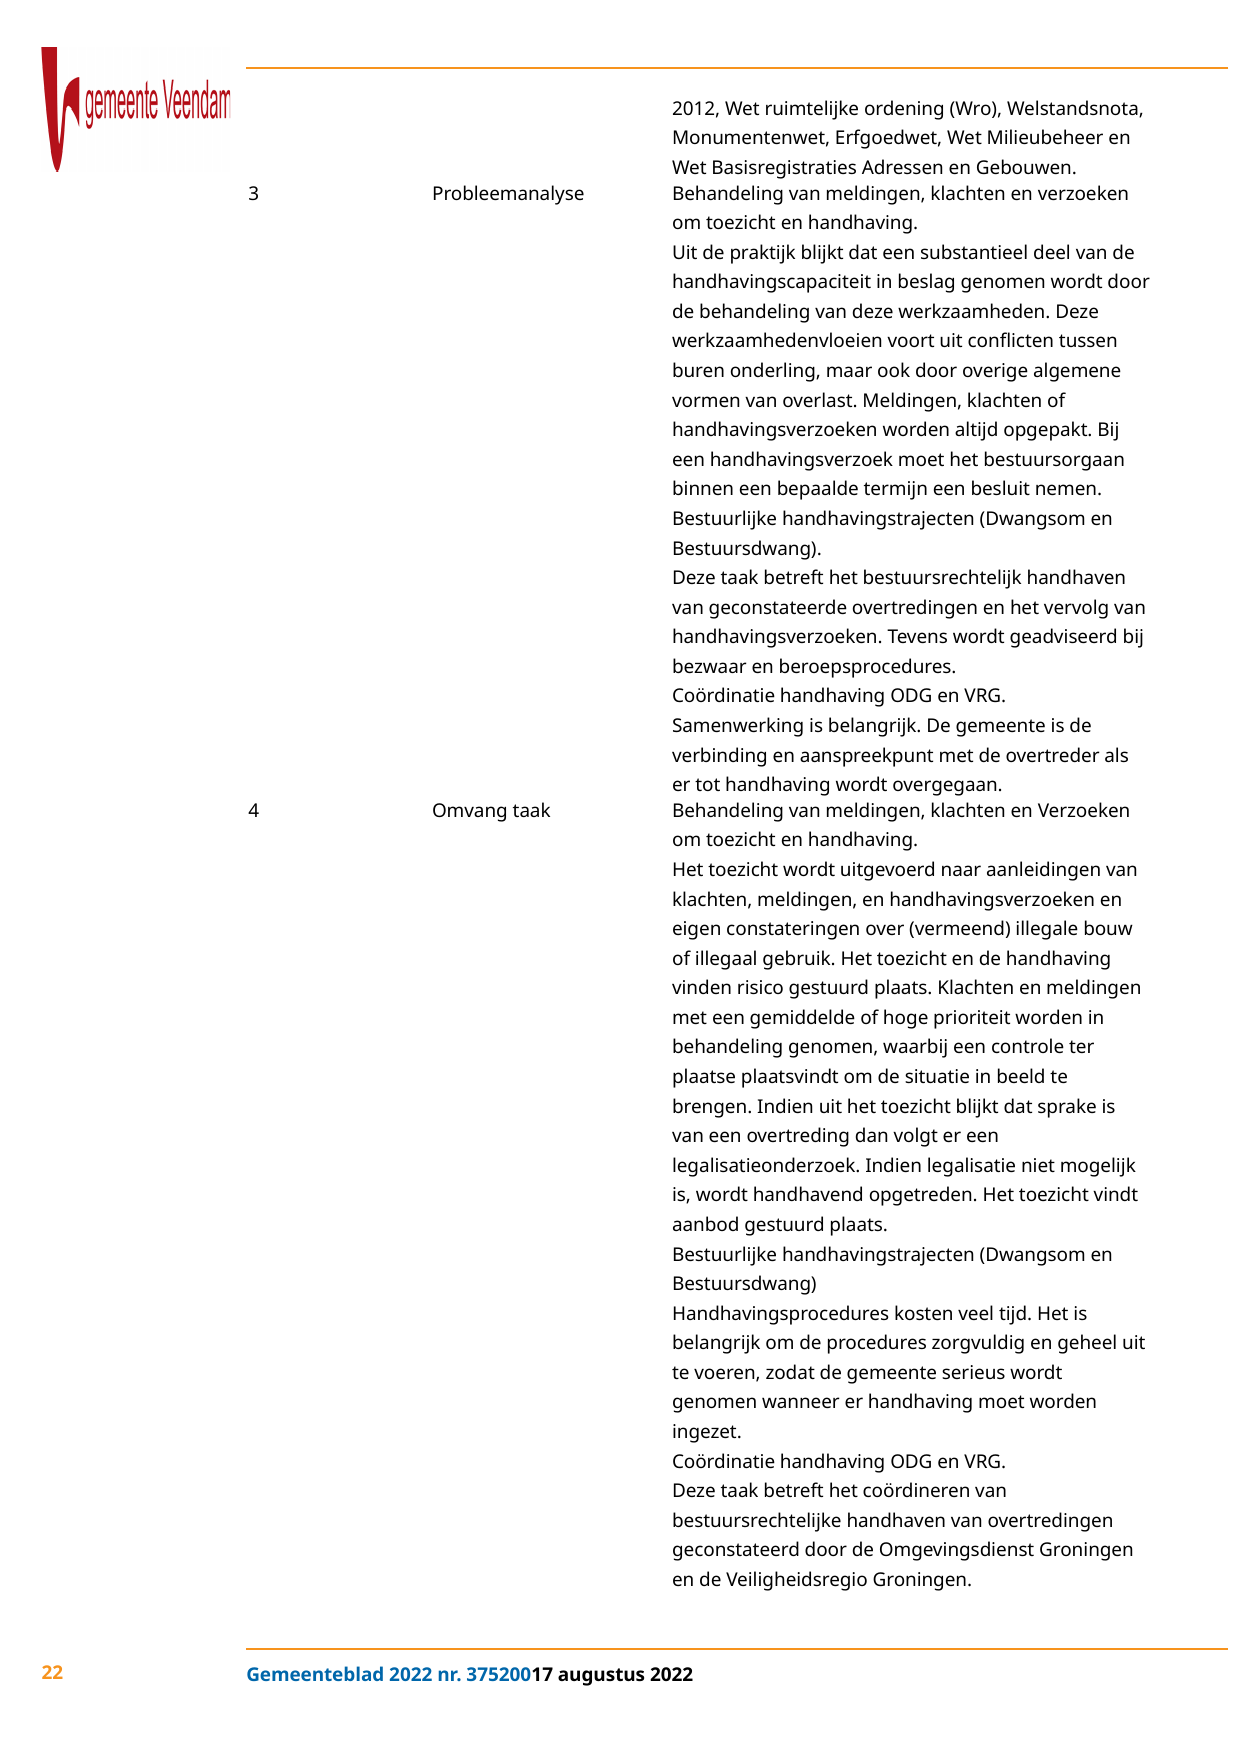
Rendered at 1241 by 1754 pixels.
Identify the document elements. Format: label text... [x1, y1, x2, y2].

table_cell 4 [248, 797, 432, 1592]
table_cell [248, 95, 432, 180]
table_cell Behandeling van meldingen, klachten en Verzoeken om toezicht en handhaving. Het toezicht wordt uitgevoerd naar aanleidingen van klachten, meldingen, en handhavingsverzoeken en eigen constateringen over (vermeend) illegale bouw of illegaal gebruik. Het toezicht en de handhaving vinden risico gestuurd plaats. Klachten en meldingen met een gemiddelde of hoge prioriteit worden in behandeling genomen, waarbij een controle ter plaatse plaatsvindt om de situatie in beeld te brengen. Indien uit het toezicht blijkt dat sprake is van een overtreding dan volgt er een legalisatieonderzoek. Indien legalisatie niet mogelijk is, wordt handhavend opgetreden. Het toezicht vindt aanbod gestuurd plaats. Bestuurlijke handhavingstrajecten (Dwangsom en Bestuursdwang) Handhavingsprocedures kosten veel tijd. Het is belangrijk om de procedures zorgvuldig en geheel uit te voeren, zodat de gemeente serieus wordt genomen wanneer er handhaving moet worden ingezet. Coördinatie handhaving ODG en VRG. Deze taak betreft het coördineren van bestuursrechtelijke handhaven van overtredingen geconstateerd door de Omgevingsdienst Groningen en de Veiligheidsregio Groningen. [672, 797, 1152, 1592]
table_cell Omvang taak [432, 797, 672, 1592]
table_cell [432, 95, 672, 180]
table_cell Behandeling van meldingen, klachten en verzoeken om toezicht en handhaving. Uit de praktijk blijkt dat een substantieel deel van de handhavingscapaciteit in beslag genomen wordt door de behandeling van deze werkzaamheden. Deze werkzaamhedenvloeien voort uit conflicten tussen buren onderling, maar ook door overige algemene vormen van overlast. Meldingen, klachten of handhavingsverzoeken worden altijd opgepakt. Bij een handhavingsverzoek moet het bestuursorgaan binnen een bepaalde termijn een besluit nemen. Bestuurlijke handhavingstrajecten (Dwangsom en Bestuursdwang). Deze taak betreft het bestuursrechtelijk handhaven van geconstateerde overtredingen en het vervolg van handhavingsverzoeken. Tevens wordt geadviseerd bij bezwaar en beroepsprocedures. Coördinatie handhaving ODG en VRG. Samenwerking is belangrijk. De gemeente is de verbinding en aanspreekpunt met de overtreder als er tot handhaving wordt overgegaan. [672, 180, 1152, 797]
picture [41, 47, 231, 172]
table_cell 2012, Wet ruimtelijke ordening (Wro), Welstandsnota, Monumentenwet, Erfgoedwet, Wet Milieubeheer en Wet Basisregistraties Adressen en Gebouwen. [672, 95, 1152, 180]
table_cell Probleemanalyse [432, 180, 672, 797]
table_cell 3 [248, 180, 432, 797]
